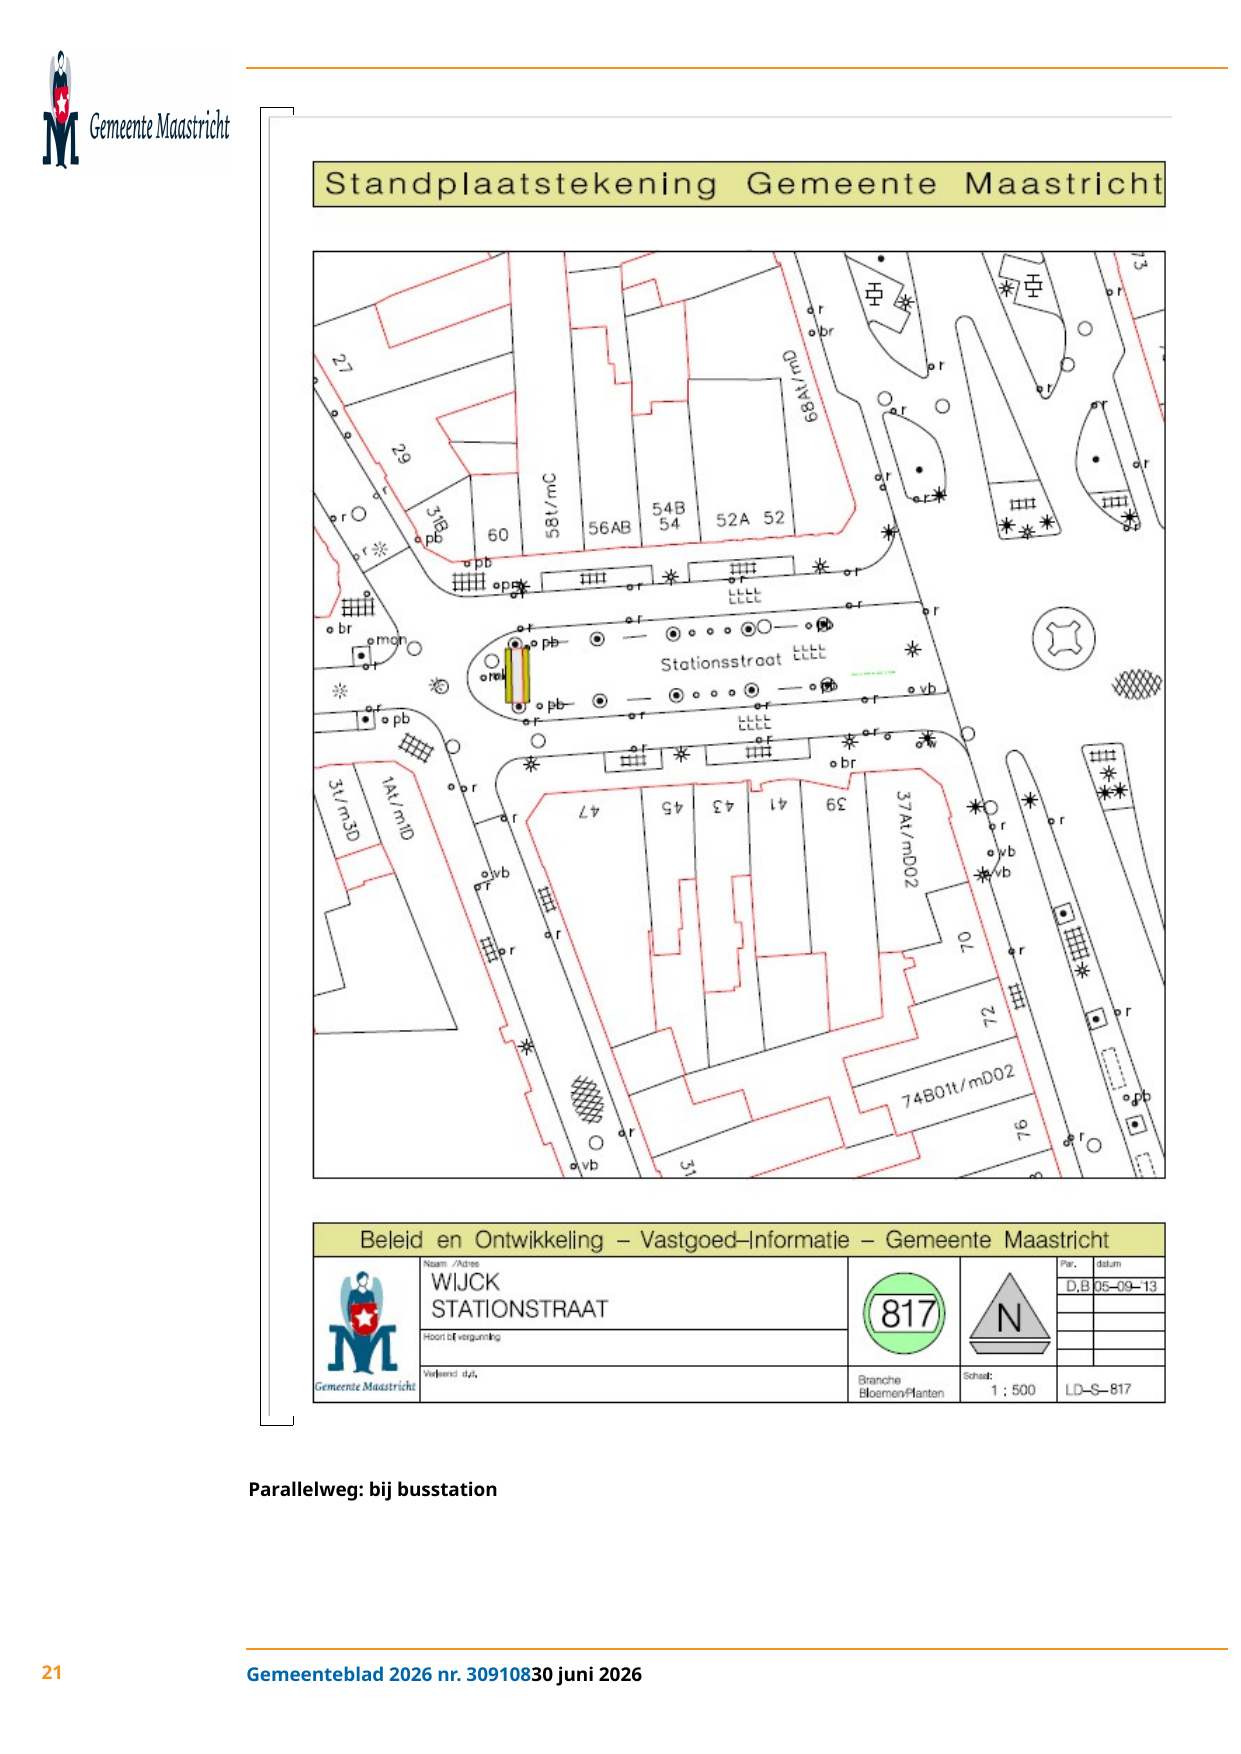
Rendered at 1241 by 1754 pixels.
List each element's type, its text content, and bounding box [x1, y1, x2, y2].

picture [41, 47, 231, 172]
picture [268, 115, 1173, 1416]
text Parallelweg: bij busstation [248, 1476, 1152, 1501]
